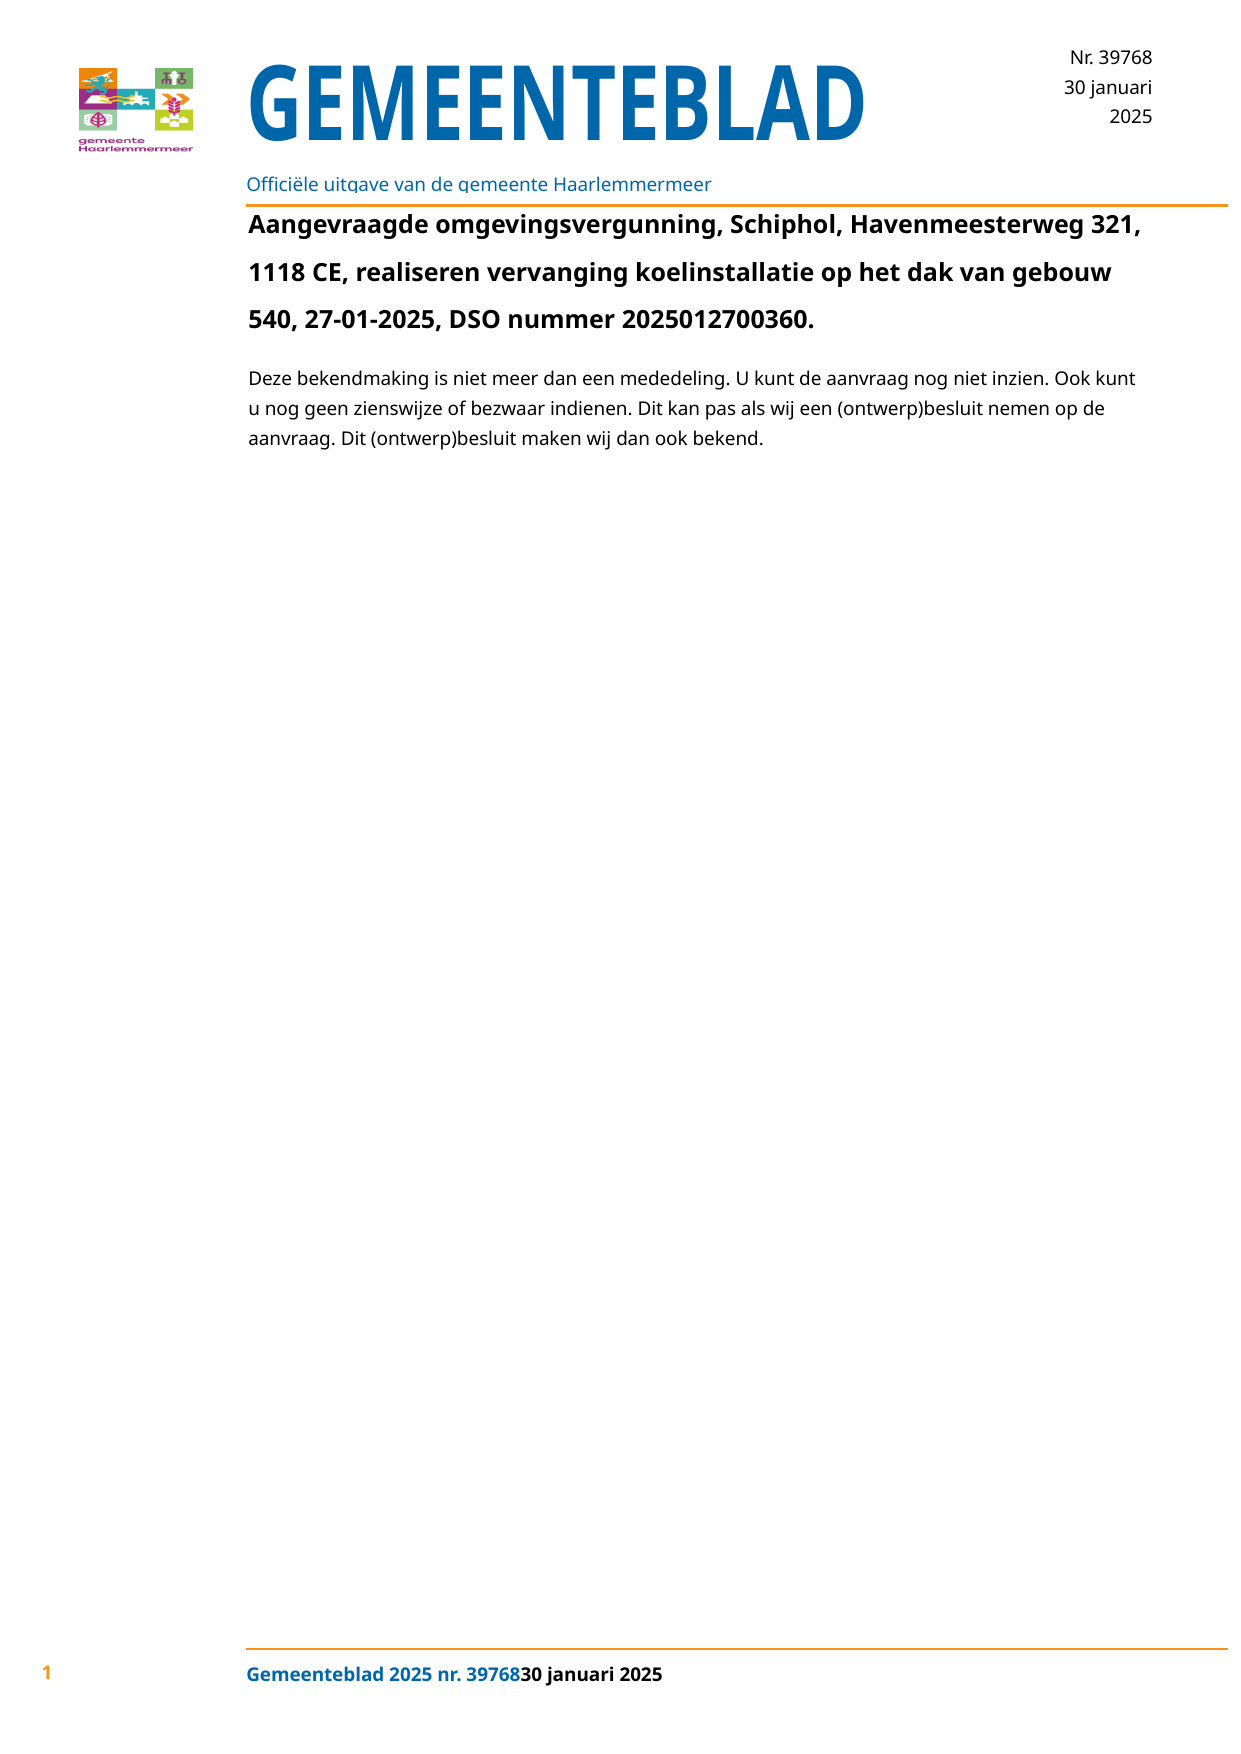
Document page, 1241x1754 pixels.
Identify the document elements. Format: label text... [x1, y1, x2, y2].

text Deze bekendmaking is niet meer dan een mededeling. U kunt de aanvraag nog niet inzien. Ook kunt u nog geen zienswijze of bezwaar indienen. Dit kan pas als wij een (ontwerp)besluit nemen op de aanvraag. Dit (ontwerp)besluit maken wij dan ook bekend. [248, 366, 1152, 450]
picture [41, 47, 231, 172]
text Aangevraagde omgevingsvergunning, Schiphol, Havenmeesterweg 321, 1118 CE, realiseren vervanging koelinstallatie op het dak van gebouw 540, 27-01-2025, DSO nummer 2025012700360. [248, 207, 1152, 336]
